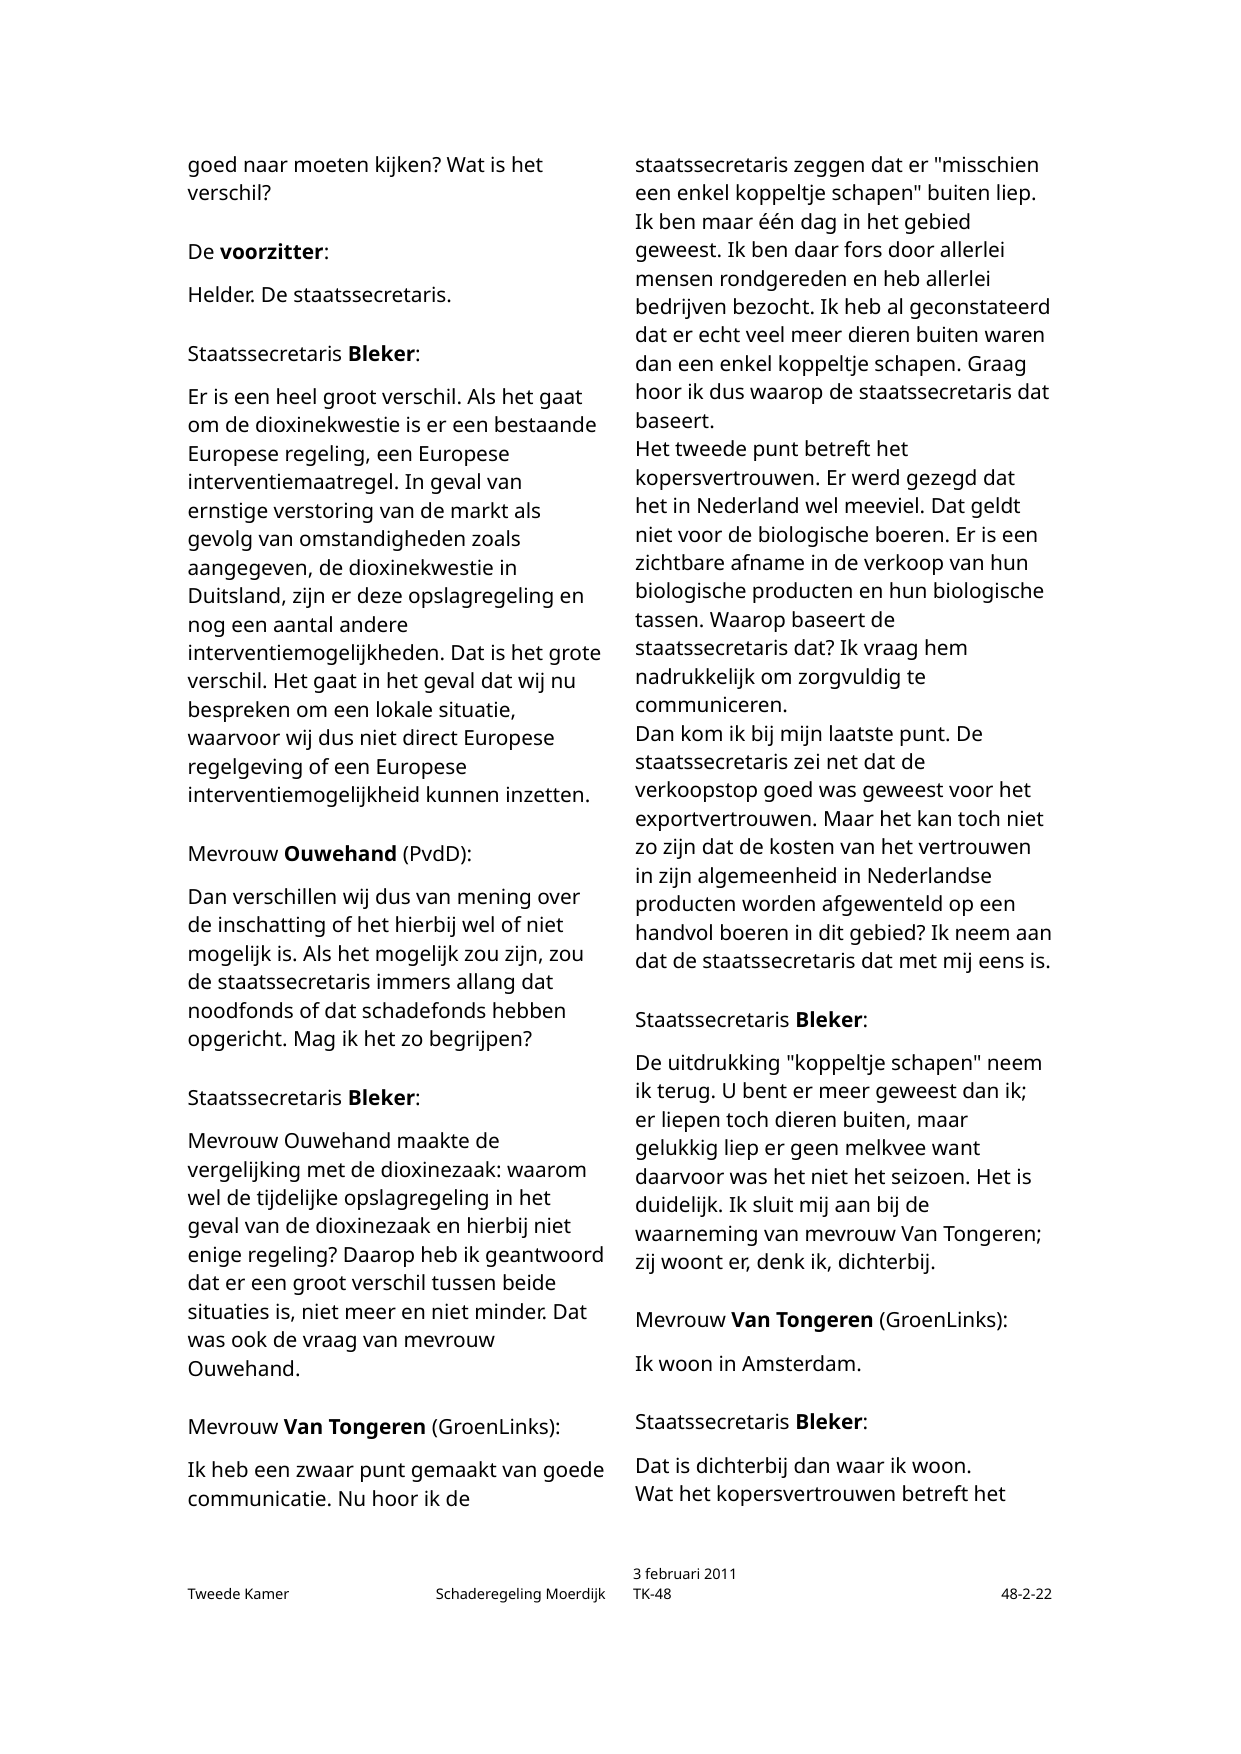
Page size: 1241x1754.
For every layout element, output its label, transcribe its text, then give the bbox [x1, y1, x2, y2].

text Mevrouw Ouwehand (PvdD): [187, 839, 605, 867]
text Mevrouw Van Tongeren (GroenLinks): [187, 1412, 605, 1441]
text De voorzitter: [187, 237, 605, 265]
text Het tweede punt betreft het kopersvertrouwen. Er werd gezegd dat het in Nederland wel meeviel. Dat geldt niet voor de biologische boeren. Er is een zichtbare afname in de verkoop van hun biologische producten en hun biologische tassen. Waarop baseert de staatssecretaris dat? Ik vraag hem nadrukkelijk om zorgvuldig te communiceren. [635, 434, 1053, 719]
text Wat het kopersvertrouwen betreft het [635, 1479, 1053, 1508]
text Er is een heel groot verschil. Als het gaat om de dioxinekwestie is er een bestaande Europese regeling, een Europese interventiemaatregel. In geval van ernstige verstoring van de markt als gevolg van omstandigheden zoals aangegeven, de dioxinekwestie in Duitsland, zijn er deze opslagregeling en nog een aantal andere interventiemogelijkheden. Dat is het grote verschil. Het gaat in het geval dat wij nu bespreken om een lokale situatie, waarvoor wij dus niet direct Europese regelgeving of een Europese interventiemogelijkheid kunnen inzetten. [187, 382, 605, 809]
text Dan verschillen wij dus van mening over de inschatting of het hierbij wel of niet mogelijk is. Als het mogelijk zou zijn, zou de staatssecretaris immers allang dat noodfonds of dat schadefonds hebben opgericht. Mag ik het zo begrijpen? [187, 882, 605, 1053]
text Helder. De staatssecretaris. [187, 280, 605, 309]
text Staatssecretaris Bleker: [635, 1005, 1053, 1033]
text Mevrouw Van Tongeren (GroenLinks): [635, 1306, 1053, 1334]
text Mevrouw Ouwehand maakte de vergelijking met de dioxinezaak: waarom wel de tijdelijke opslagregeling in het geval van de dioxinezaak en hierbij niet enige regeling? Daarop heb ik geantwoord dat er een groot verschil tussen beide situaties is, niet meer en niet minder. Dat was ook de vraag van mevrouw Ouwehand. [187, 1126, 605, 1382]
text goed naar moeten kijken? Wat is het verschil? [187, 150, 605, 207]
text Ik heb een zwaar punt gemaakt van goede communicatie. Nu hoor ik de [187, 1456, 605, 1512]
text Staatssecretaris Bleker: [635, 1407, 1053, 1436]
text Dan kom ik bij mijn laatste punt. De staatssecretaris zei net dat de verkoopstop goed was geweest voor het exportvertrouwen. Maar het kan toch niet zo zijn dat de kosten van het vertrouwen in zijn algemeenheid in Nederlandse producten worden afgewenteld op een handvol boeren in dit gebied? Ik neem aan dat de staatssecretaris dat met mij eens is. [635, 719, 1053, 975]
text Staatssecretaris Bleker: [187, 1083, 605, 1111]
text Dat is dichterbij dan waar ik woon. [635, 1451, 1053, 1479]
text Ik woon in Amsterdam. [635, 1349, 1053, 1377]
text staatssecretaris zeggen dat er "misschien een enkel koppeltje schapen" buiten liep. Ik ben maar één dag in het gebied geweest. Ik ben daar fors door allerlei mensen rondgereden en heb allerlei bedrijven bezocht. Ik heb al geconstateerd dat er echt veel meer dieren buiten waren dan een enkel koppeltje schapen. Graag hoor ik dus waarop de staatssecretaris dat baseert. [635, 150, 1053, 434]
text Staatssecretaris Bleker: [187, 339, 605, 367]
text De uitdrukking "koppeltje schapen" neem ik terug. U bent er meer geweest dan ik; er liepen toch dieren buiten, maar gelukkig liep er geen melkvee want daarvoor was het niet het seizoen. Het is duidelijk. Ik sluit mij aan bij de waarneming van mevrouw Van Tongeren; zij woont er, denk ik, dichterbij. [635, 1048, 1053, 1276]
